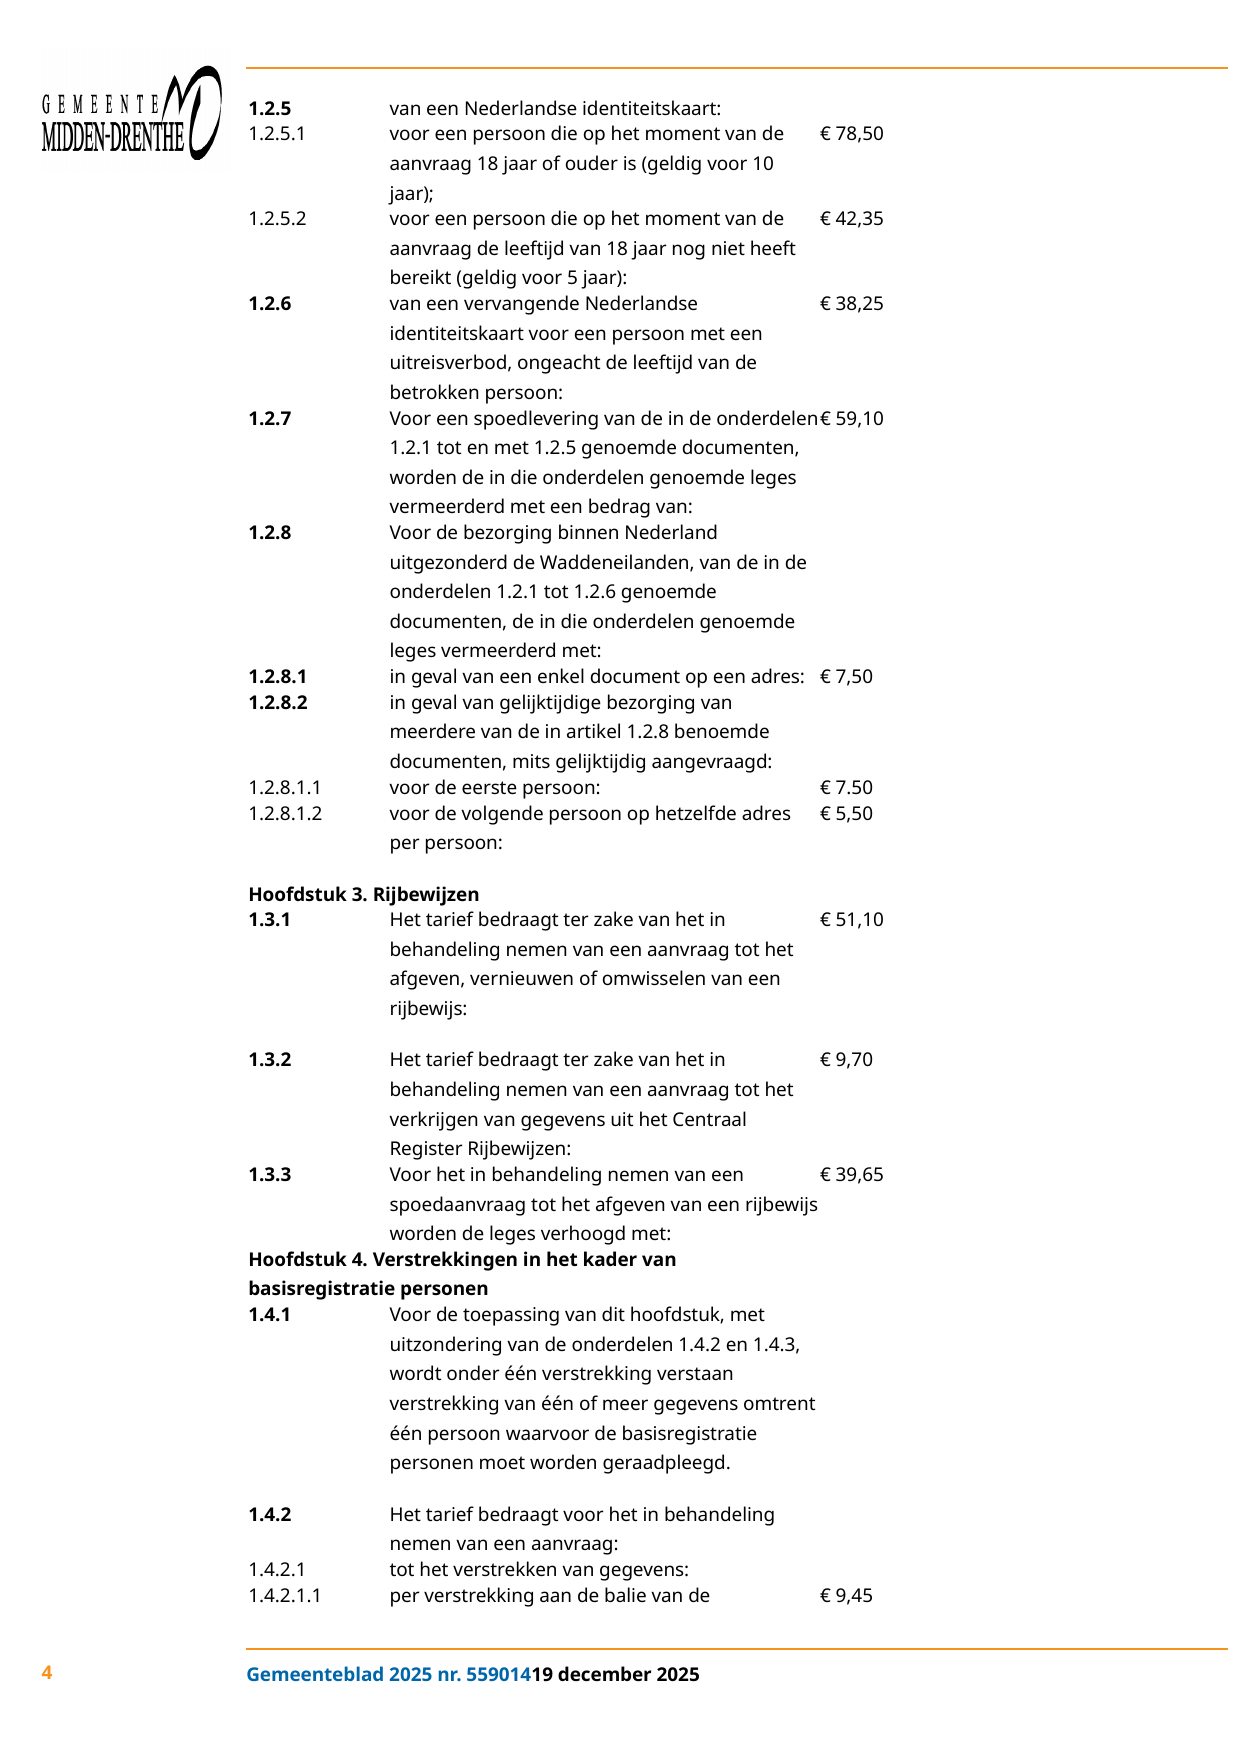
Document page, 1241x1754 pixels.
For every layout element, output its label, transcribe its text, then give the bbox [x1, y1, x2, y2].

table_cell 1.2.5.1 [248, 121, 389, 205]
table_cell [820, 689, 961, 774]
table_cell € 78,50 [820, 121, 961, 205]
table_cell Het tarief bedraagt ter zake van het in behandeling nemen van een aanvraag tot het afgeven, vernieuwen of omwisselen van een rijbewijs: [389, 906, 820, 1021]
table_cell [820, 1301, 961, 1475]
table_cell voor de eerste persoon: [389, 774, 820, 800]
table_cell per verstrekking aan de balie van de [389, 1582, 820, 1607]
table_cell [820, 519, 961, 663]
table_cell 1.4.2.1.1 [248, 1582, 389, 1607]
table_cell Voor de toepassing van dit hoofdstuk, met uitzondering van de onderdelen 1.4.2 en 1.4.3, wordt onder één verstrekking verstaan verstrekking van één of meer gegevens omtrent één persoon waarvoor de basisregistratie personen moet worden geraadpleegd. [389, 1301, 820, 1475]
table_cell [248, 1021, 389, 1047]
table_cell Het tarief bedraagt voor het in behandeling nemen van een aanvraag: [389, 1501, 820, 1556]
table_cell van een Nederlandse identiteitskaart: [389, 95, 820, 121]
table_cell 1.2.8.1.1 [248, 774, 389, 800]
table_cell [820, 855, 961, 881]
table_cell 1.2.8.1 [248, 663, 389, 689]
table_cell Hoofdstuk 3. Rijbewijzen [248, 881, 820, 906]
table_cell € 7.50 [820, 774, 961, 800]
table_cell 1.4.1 [248, 1301, 389, 1475]
table_cell 1.2.5.2 [248, 205, 389, 290]
table_cell [820, 1556, 961, 1582]
table_cell [820, 95, 961, 121]
table_cell voor de volgende persoon op hetzelfde adres per persoon: [389, 800, 820, 855]
table_cell € 38,25 [820, 290, 961, 405]
table_cell voor een persoon die op het moment van de aanvraag de leeftijd van 18 jaar nog niet heeft bereikt (geldig voor 5 jaar): [389, 205, 820, 290]
table_cell € 51,10 [820, 906, 961, 1021]
picture [41, 47, 231, 172]
table_cell € 7,50 [820, 663, 961, 689]
table_cell [389, 855, 820, 881]
table_cell in geval van gelijktijdige bezorging van meerdere van de in artikel 1.2.8 benoemde documenten, mits gelijktijdig aangevraagd: [389, 689, 820, 774]
table_cell [820, 1246, 961, 1301]
table_cell Voor de bezorging binnen Nederland uitgezonderd de Waddeneilanden, van de in de onderdelen 1.2.1 tot 1.2.6 genoemde documenten, de in die onderdelen genoemde leges vermeerderd met: [389, 519, 820, 663]
table_cell [248, 855, 389, 881]
table_cell [389, 1021, 820, 1047]
table_cell 1.4.2.1 [248, 1556, 389, 1582]
table_cell 1.3.1 [248, 906, 389, 1021]
table_cell € 5,50 [820, 800, 961, 855]
table_cell 1.2.7 [248, 405, 389, 519]
table_cell [389, 1475, 820, 1501]
table_cell 1.2.8 [248, 519, 389, 663]
table_cell van een vervangende Nederlandse identiteitskaart voor een persoon met een uitreisverbod, ongeacht de leeftijd van de betrokken persoon: [389, 290, 820, 405]
table_cell [248, 1475, 389, 1501]
table_cell € 9,70 [820, 1047, 961, 1161]
table_cell 1.2.5 [248, 95, 389, 121]
table_cell € 42,35 [820, 205, 961, 290]
table_cell 1.3.2 [248, 1047, 389, 1161]
table_cell in geval van een enkel document op een adres: [389, 663, 820, 689]
table_cell voor een persoon die op het moment van de aanvraag 18 jaar of ouder is (geldig voor 10 jaar); [389, 121, 820, 205]
table_cell Voor een spoedlevering van de in de onderdelen 1.2.1 tot en met 1.2.5 genoemde documenten, worden de in die onderdelen genoemde leges vermeerderd met een bedrag van: [389, 405, 820, 519]
table_cell € 9,45 [820, 1582, 961, 1607]
table_cell Het tarief bedraagt ter zake van het in behandeling nemen van een aanvraag tot het verkrijgen van gegevens uit het Centraal Register Rijbewijzen: [389, 1047, 820, 1161]
table_cell € 39,65 [820, 1161, 961, 1246]
table_cell [820, 1021, 961, 1047]
table_cell 1.2.6 [248, 290, 389, 405]
table_cell € 59,10 [820, 405, 961, 519]
table_cell 1.3.3 [248, 1161, 389, 1246]
table_cell [820, 881, 961, 906]
table_cell tot het verstrekken van gegevens: [389, 1556, 820, 1582]
table_cell Hoofdstuk 4. Verstrekkingen in het kader van basisregistratie personen [248, 1246, 820, 1301]
table_cell [820, 1501, 961, 1556]
table_cell Voor het in behandeling nemen van een spoedaanvraag tot het afgeven van een rijbewijs worden de leges verhoogd met: [389, 1161, 820, 1246]
table_cell 1.2.8.1.2 [248, 800, 389, 855]
table_cell [820, 1475, 961, 1501]
table_cell 1.4.2 [248, 1501, 389, 1556]
table_cell 1.2.8.2 [248, 689, 389, 774]
